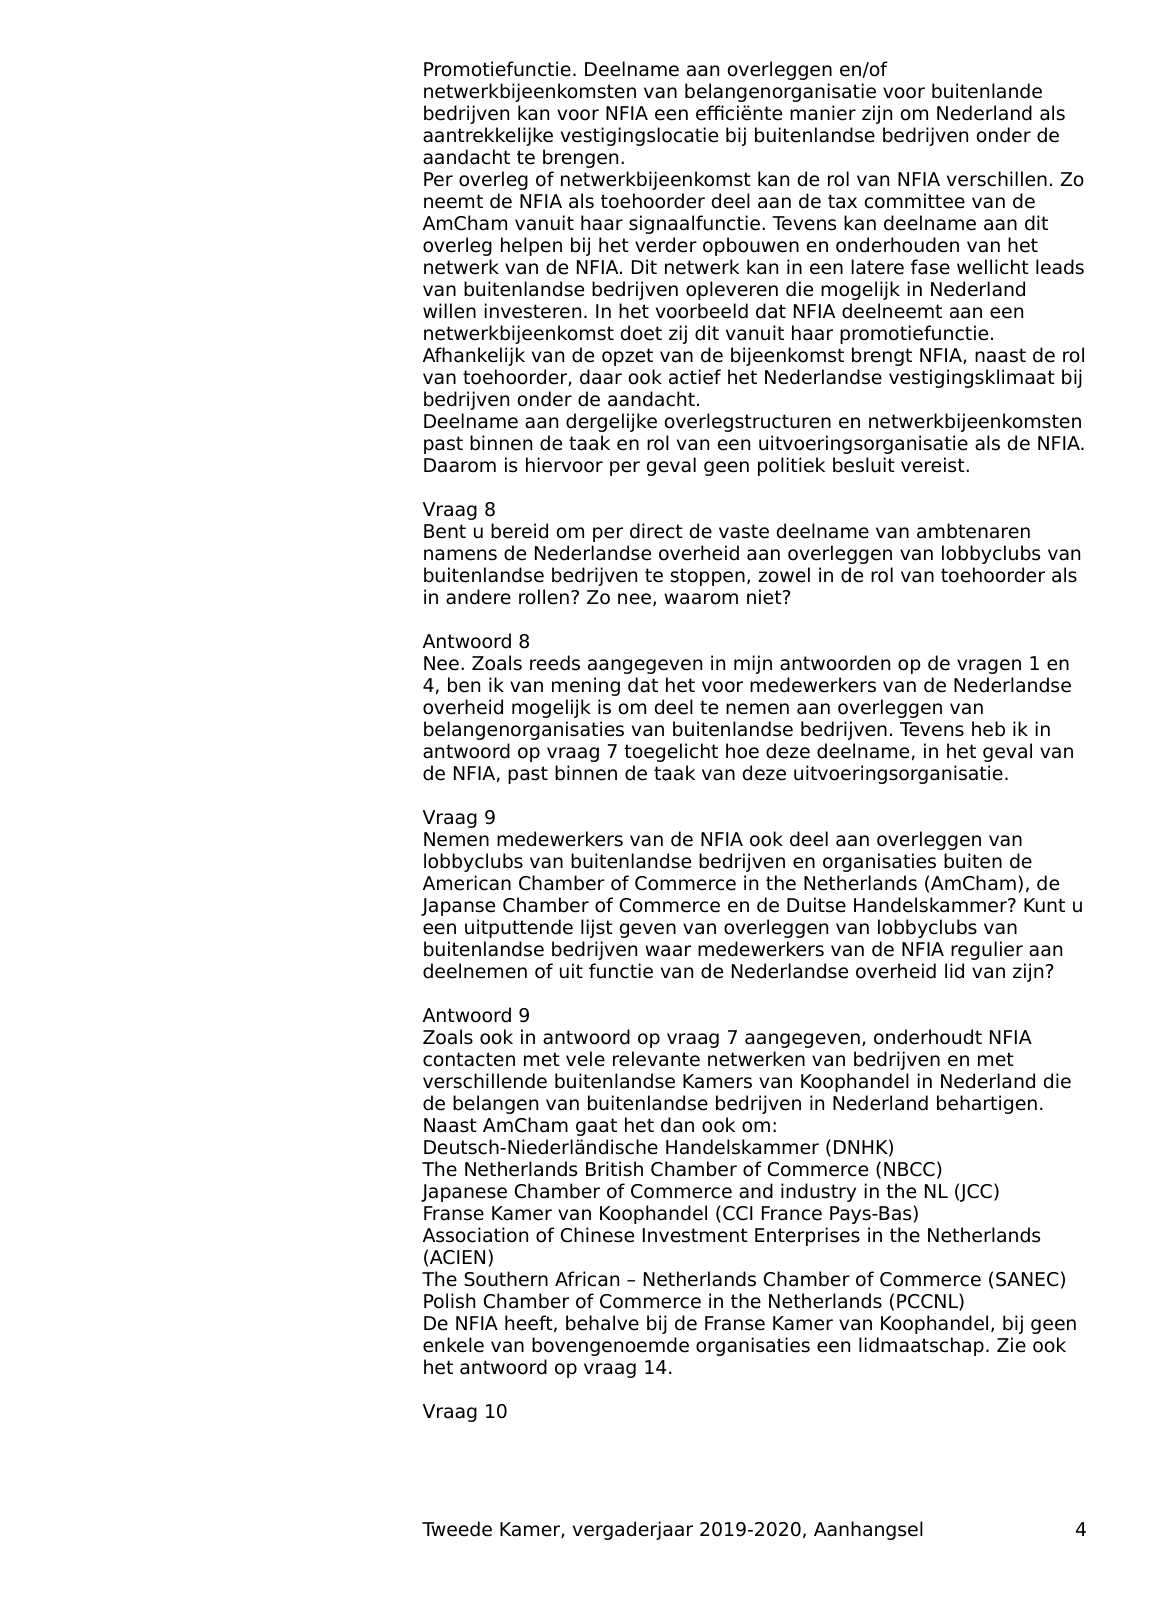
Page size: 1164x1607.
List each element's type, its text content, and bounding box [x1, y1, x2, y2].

text Vraag 8 [422, 499, 1087, 521]
text Polish Chamber of Commerce in the Netherlands (PCCNL) [422, 1291, 1087, 1313]
text Antwoord 8 [422, 631, 1087, 653]
text Antwoord 9 [422, 1005, 1087, 1027]
text Per overleg of netwerkbijeenkomst kan de rol van NFIA verschillen. Zo neemt de NFIA als toehoorder deel aan de tax committee van de AmCham vanuit haar signaalfunctie. Tevens kan deelname aan dit overleg helpen bij het verder opbouwen en onderhouden van het netwerk van de NFIA. Dit netwerk kan in een latere fase wellicht leads van buitenlandse bedrijven opleveren die mogelijk in Nederland willen investeren. In het voorbeeld dat NFIA deelneemt aan een netwerkbijeenkomst doet zij dit vanuit haar promotiefunctie. Afhankelijk van de opzet van de bijeenkomst brengt NFIA, naast de rol van toehoorder, daar ook actief het Nederlandse vestigingsklimaat bij bedrijven onder de aandacht. [422, 169, 1087, 411]
text Japanese Chamber of Commerce and industry in the NL (JCC) [422, 1181, 1087, 1203]
text The Netherlands British Chamber of Commerce (NBCC) [422, 1159, 1087, 1181]
text Franse Kamer van Koophandel (CCI France Pays-Bas) [422, 1203, 1087, 1225]
text Nemen medewerkers van de NFIA ook deel aan overleggen van lobbyclubs van buitenlandse bedrijven en organisaties buiten de American Chamber of Commerce in the Netherlands (AmCham), de Japanse Chamber of Commerce en de Duitse Handelskammer? Kunt u een uitputtende lijst geven van overleggen van lobbyclubs van buitenlandse bedrijven waar medewerkers van de NFIA regulier aan deelnemen of uit functie van de Nederlandse overheid lid van zijn? [422, 829, 1087, 983]
text Association of Chinese Investment Enterprises in the Netherlands (ACIEN) [422, 1225, 1087, 1269]
text Deelname aan dergelijke overlegstructuren en netwerkbijeenkomsten past binnen de taak en rol van een uitvoeringsorganisatie als de NFIA. Daarom is hiervoor per geval geen politiek besluit vereist. [422, 411, 1087, 477]
text De NFIA heeft, behalve bij de Franse Kamer van Koophandel, bij geen enkele van bovengenoemde organisaties een lidmaatschap. Zie ook het antwoord op vraag 14. [422, 1313, 1087, 1379]
text Bent u bereid om per direct de vaste deelname van ambtenaren namens de Nederlandse overheid aan overleggen van lobbyclubs van buitenlandse bedrijven te stoppen, zowel in de rol van toehoorder als in andere rollen? Zo nee, waarom niet? [422, 521, 1087, 609]
text Zoals ook in antwoord op vraag 7 aangegeven, onderhoudt NFIA contacten met vele relevante netwerken van bedrijven en met verschillende buitenlandse Kamers van Koophandel in Nederland die de belangen van buitenlandse bedrijven in Nederland behartigen. Naast AmCham gaat het dan ook om: [422, 1027, 1087, 1137]
text Vraag 9 [422, 807, 1087, 829]
text Vraag 10 [422, 1401, 1087, 1423]
text Deutsch-Niederländische Handelskammer (DNHK) [422, 1137, 1087, 1159]
text Nee. Zoals reeds aangegeven in mijn antwoorden op de vragen 1 en 4, ben ik van mening dat het voor medewerkers van de Nederlandse overheid mogelijk is om deel te nemen aan overleggen van belangenorganisaties van buitenlandse bedrijven. Tevens heb ik in antwoord op vraag 7 toegelicht hoe deze deelname, in het geval van de NFIA, past binnen de taak van deze uitvoeringsorganisatie. [422, 653, 1087, 785]
text Promotiefunctie. Deelname aan overleggen en/of netwerkbijeenkomsten van belangenorganisatie voor buitenlande bedrijven kan voor NFIA een efficiënte manier zijn om Nederland als aantrekkelijke vestigingslocatie bij buitenlandse bedrijven onder de aandacht te brengen. [422, 59, 1087, 169]
text The Southern African – Netherlands Chamber of Commerce (SANEC) [422, 1269, 1087, 1291]
